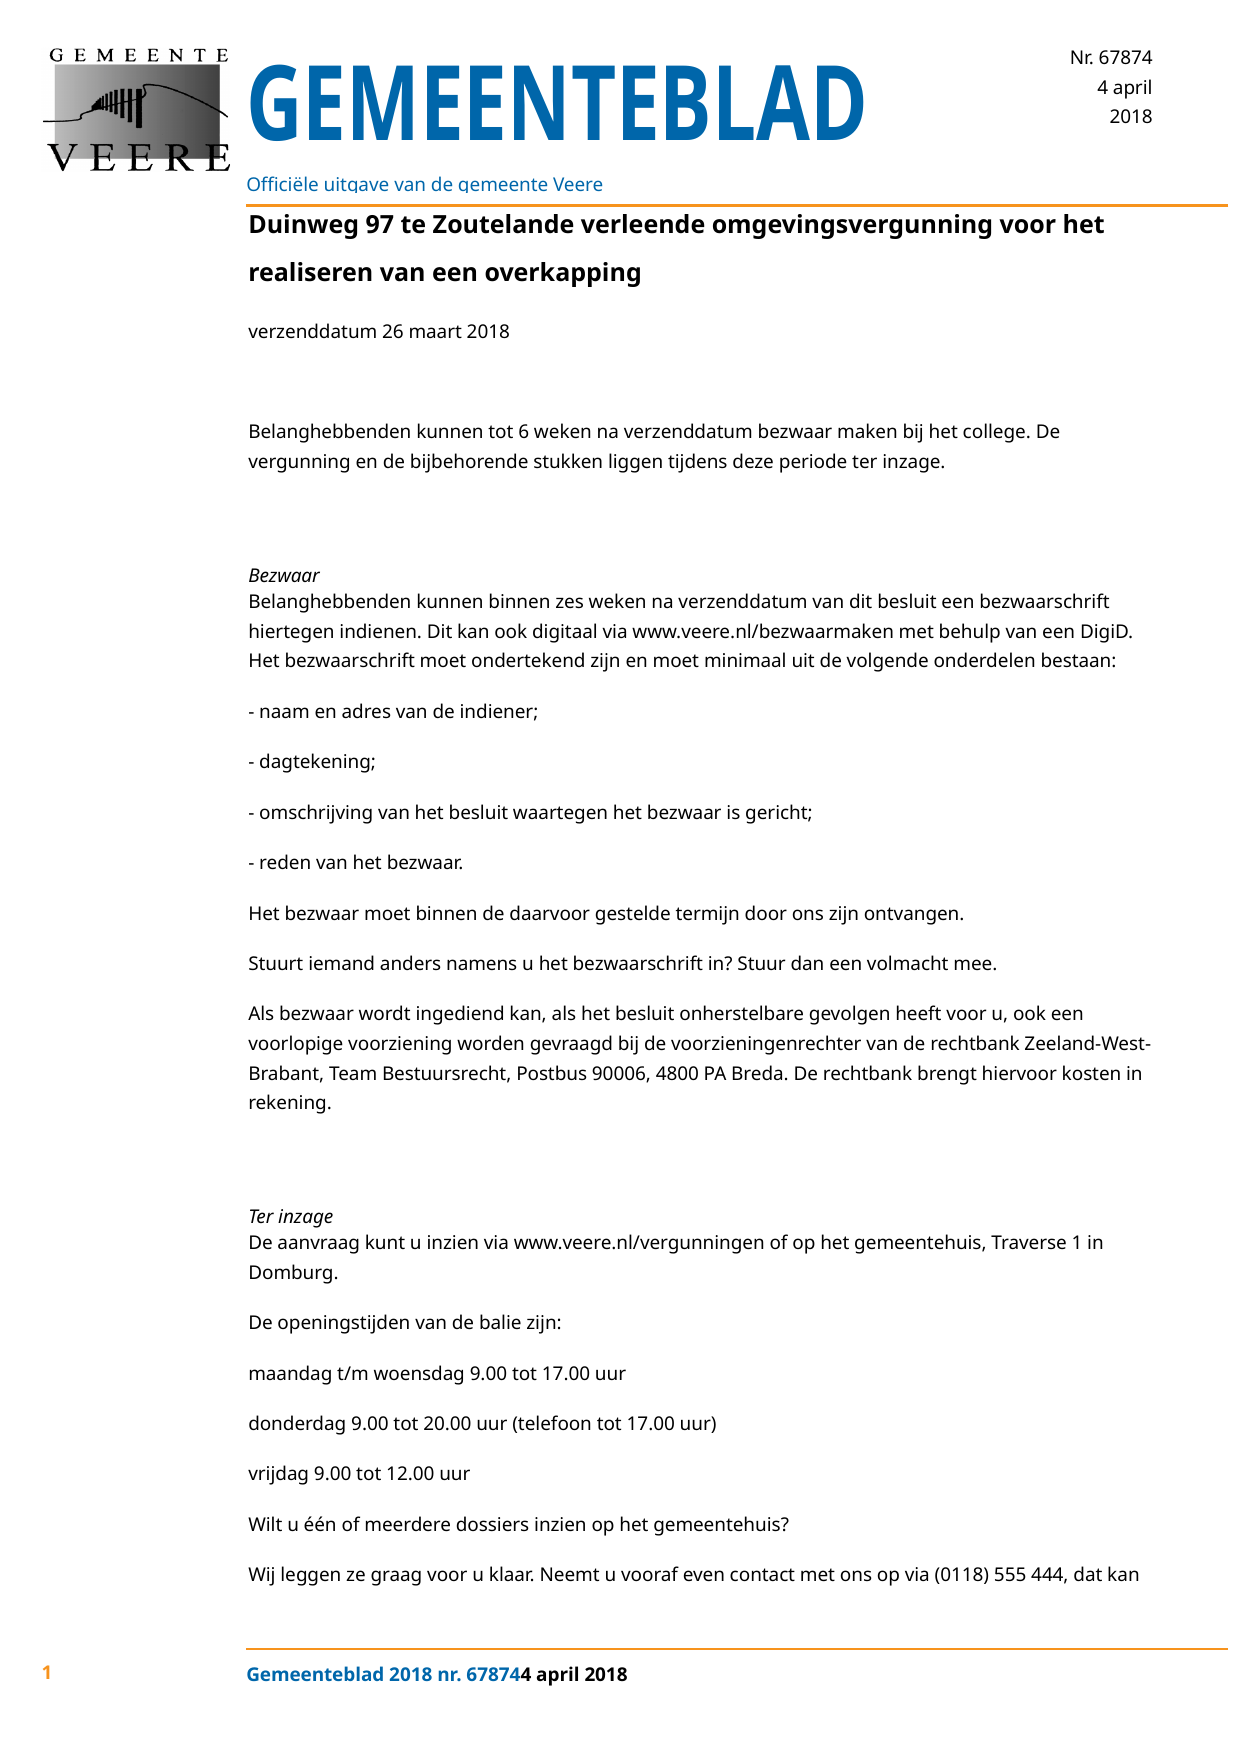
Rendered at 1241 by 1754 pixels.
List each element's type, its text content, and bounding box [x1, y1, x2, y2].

text Wilt u één of meerdere dossiers inzien op het gemeentehuis? [248, 1511, 1152, 1537]
text Ter inzage [248, 1204, 1152, 1229]
text - omschrijving van het besluit waartegen het bezwaar is gericht; [248, 799, 1152, 824]
text Belanghebbenden kunnen tot 6 weken na verzenddatum bezwaar maken bij het college. De vergunning en de bijbehorende stukken liggen tijdens deze periode ter inzage. [248, 419, 1152, 474]
text Wij leggen ze graag voor u klaar. Neemt u vooraf even contact met ons op via (0118) 555 444, dat kan [248, 1561, 1152, 1587]
text - naam en adres van de indiener; [248, 698, 1152, 724]
text donderdag 9.00 tot 20.00 uur (telefoon tot 17.00 uur) [248, 1410, 1152, 1436]
text maandag t/m woensdag 9.00 tot 17.00 uur [248, 1360, 1152, 1386]
picture [41, 47, 231, 172]
text De openingstijden van de balie zijn: [248, 1309, 1152, 1335]
text - reden van het bezwaar. [248, 849, 1152, 875]
text vrijdag 9.00 tot 12.00 uur [248, 1461, 1152, 1486]
text Het bezwaar moet binnen de daarvoor gestelde termijn door ons zijn ontvangen. [248, 900, 1152, 925]
text Duinweg 97 te Zoutelande verleende omgevingsvergunning voor het realiseren van een overkapping [248, 207, 1152, 288]
text Als bezwaar wordt ingediend kan, als het besluit onherstelbare gevolgen heeft voor u, ook een voorlopige voorziening worden gevraagd bij de voorzieningenrechter van de rechtbank Zeeland-West-Brabant, Team Bestuursrecht, Postbus 90006, 4800 PA Breda. De rechtbank brengt hiervoor kosten in rekening. [248, 1001, 1152, 1115]
text - dagtekening; [248, 748, 1152, 774]
text Belanghebbenden kunnen binnen zes weken na verzenddatum van dit besluit een bezwaarschrift hiertegen indienen. Dit kan ook digitaal via www.veere.nl/bezwaarmaken met behulp van een DigiD. Het bezwaarschrift moet ondertekend zijn en moet minimaal uit de volgende onderdelen bestaan: [248, 588, 1152, 673]
text verzenddatum 26 maart 2018 [248, 318, 1152, 344]
text Bezwaar [248, 563, 1152, 588]
text De aanvraag kunt u inzien via www.veere.nl/vergunningen of op het gemeentehuis, Traverse 1 in Domburg. [248, 1229, 1152, 1285]
text Stuurt iemand anders namens u het bezwaarschrift in? Stuur dan een volmacht mee. [248, 950, 1152, 976]
